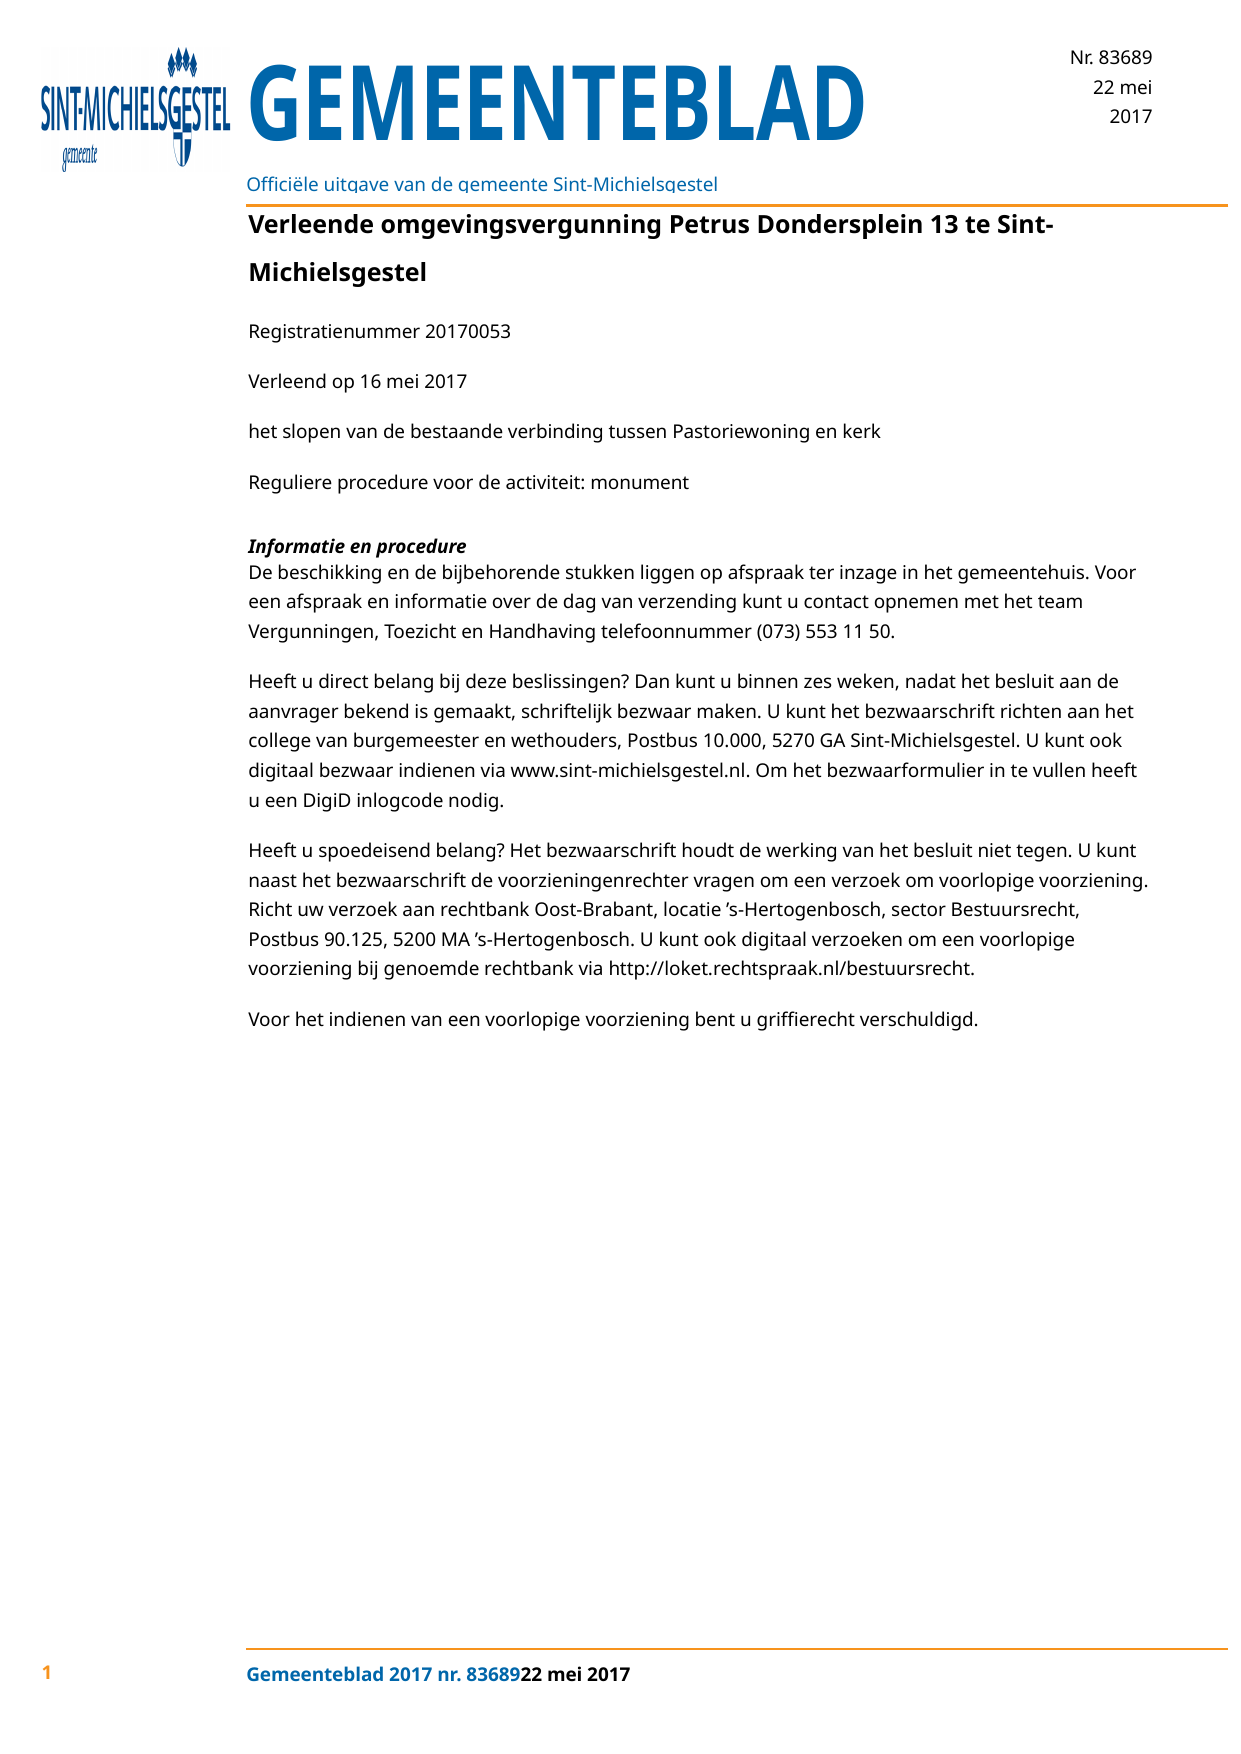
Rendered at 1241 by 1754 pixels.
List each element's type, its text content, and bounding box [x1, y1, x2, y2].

text Registratienummer 20170053 [248, 318, 1152, 344]
picture [41, 47, 231, 172]
text Informatie en procedure [248, 533, 1152, 559]
text Reguliere procedure voor de activiteit: monument [248, 469, 1152, 495]
text het slopen van de bestaande verbinding tussen Pastoriewoning en kerk [248, 419, 1152, 444]
text De beschikking en de bijbehorende stukken liggen op afspraak ter inzage in het gemeentehuis. Voor een afspraak en informatie over de dag van verzending kunt u contact opnemen met het team Vergunningen, Toezicht en Handhaving telefoonnummer (073) 553 11 50. [248, 559, 1152, 644]
text Verleend op 16 mei 2017 [248, 368, 1152, 394]
text Verleende omgevingsvergunning Petrus Dondersplein 13 te Sint-Michielsgestel [248, 207, 1152, 288]
text Heeft u direct belang bij deze beslissingen? Dan kunt u binnen zes weken, nadat het besluit aan de aanvrager bekend is gemaakt, schriftelijk bezwaar maken. U kunt het bezwaarschrift richten aan het college van burgemeester en wethouders, Postbus 10.000, 5270 GA Sint-Michielsgestel. U kunt ook digitaal bezwaar indienen via www.sint-michielsgestel.nl. Om het bezwaarformulier in te vullen heeft u een DigiD inlogcode nodig. [248, 668, 1152, 812]
text Voor het indienen van een voorlopige voorziening bent u griffierecht verschuldigd. [248, 1006, 1152, 1032]
text Heeft u spoedeisend belang? Het bezwaarschrift houdt de werking van het besluit niet tegen. U kunt naast het bezwaarschrift de voorzieningenrechter vragen om een verzoek om voorlopige voorziening. Richt uw verzoek aan rechtbank Oost-Brabant, locatie ’s-Hertogenbosch, sector Bestuursrecht, Postbus 90.125, 5200 MA ’s-Hertogenbosch. U kunt ook digitaal verzoeken om een voorlopige voorziening bij genoemde rechtbank via http://loket.rechtspraak.nl/bestuursrecht. [248, 837, 1152, 981]
